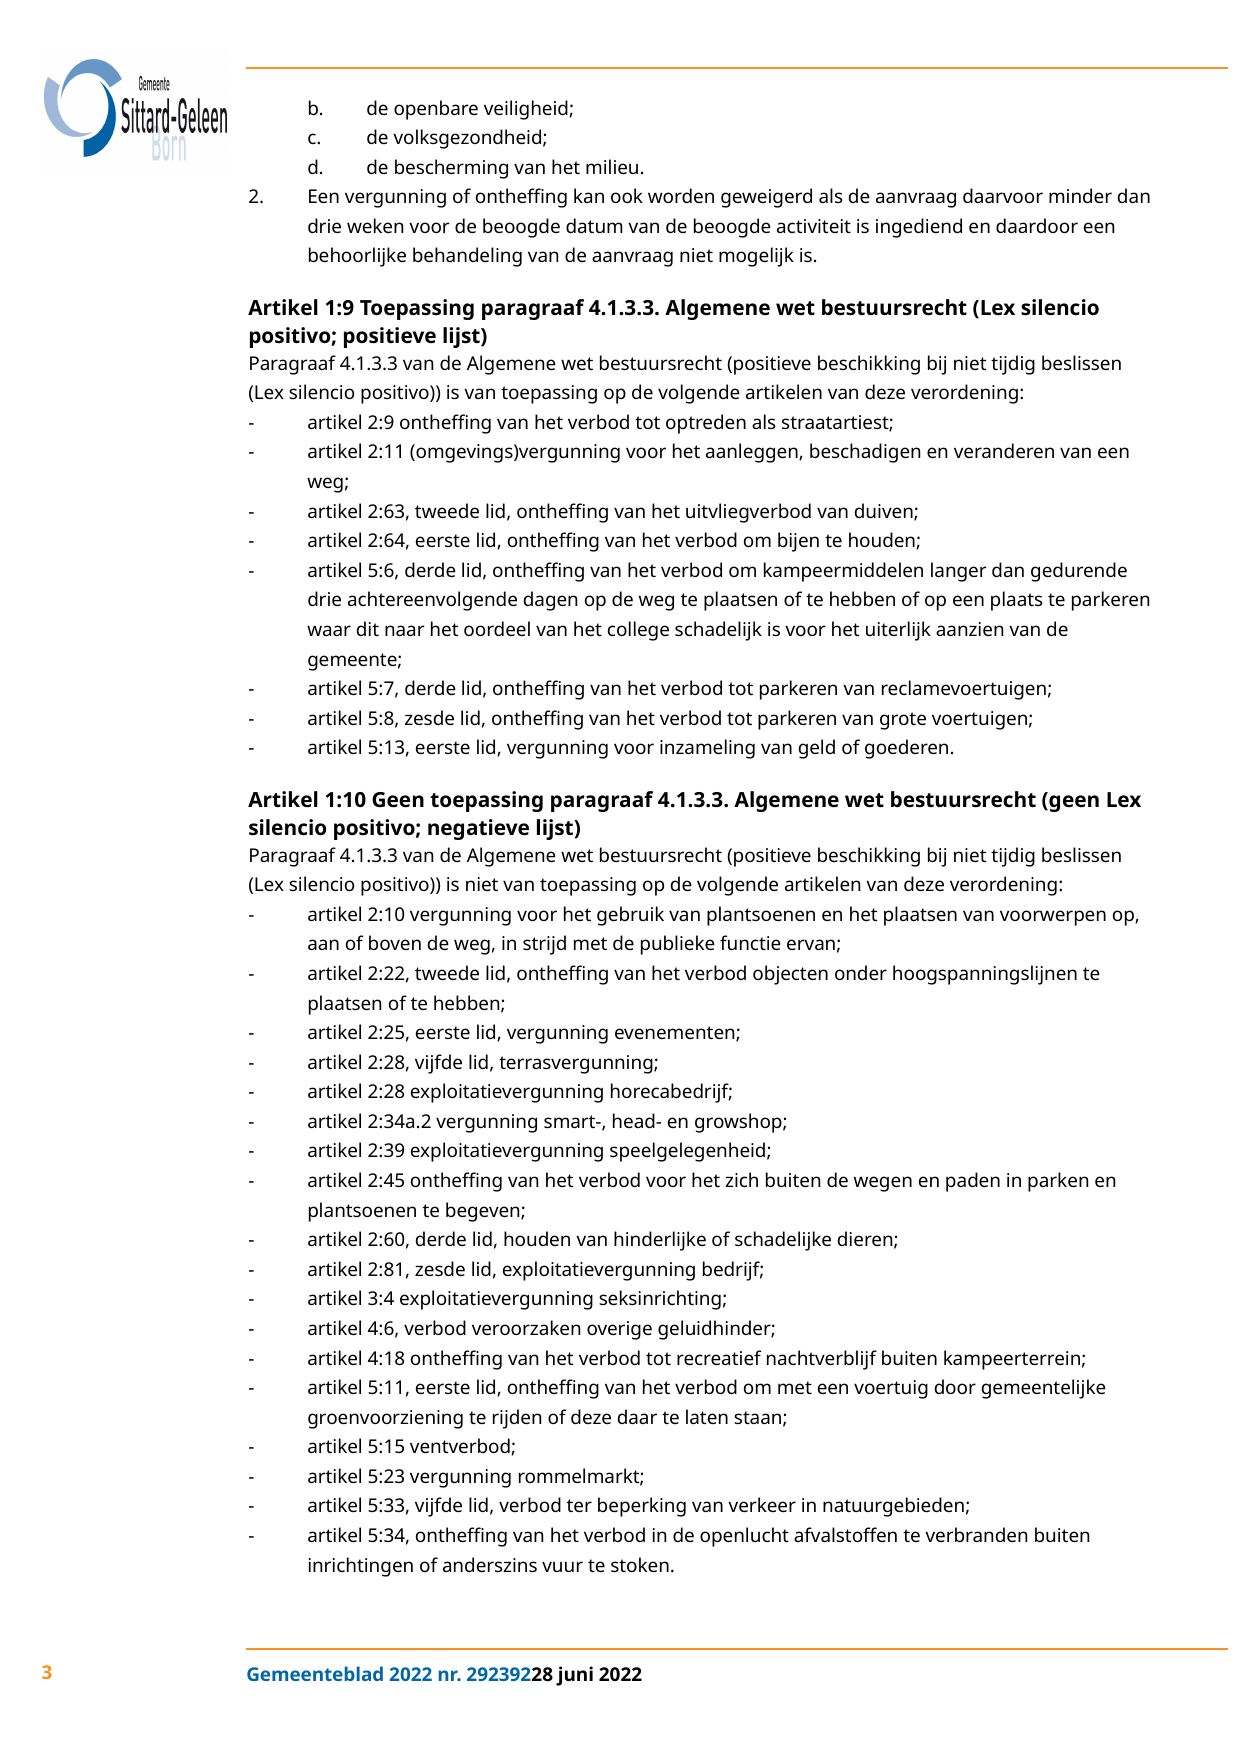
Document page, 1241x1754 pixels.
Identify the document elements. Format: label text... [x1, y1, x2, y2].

list artikel 2:60, derde lid, houden van hinderlijke of schadelijke dieren; [248, 1226, 1152, 1252]
list artikel 4:6, verbod veroorzaken overige geluidhinder; [248, 1315, 1152, 1341]
list de volksgezondheid; [307, 124, 1152, 150]
list artikel 2:64, eerste lid, ontheffing van het verbod om bijen te houden; [248, 527, 1152, 553]
list artikel 2:81, zesde lid, exploitatievergunning bedrijf; [248, 1256, 1152, 1282]
text Paragraaf 4.1.3.3 van de Algemene wet bestuursrecht (positieve beschikking bij niet tijdig beslissen (Lex silencio positivo)) is van toepassing op de volgende artikelen van deze verordening: [248, 350, 1152, 405]
list artikel 2:10 vergunning voor het gebruik van plantsoenen en het plaatsen van voorwerpen op, aan of boven de weg, in strijd met de publieke functie ervan; [248, 901, 1152, 956]
list de bescherming van het milieu. [307, 154, 1152, 180]
list artikel 5:7, derde lid, ontheffing van het verbod tot parkeren van reclamevoertuigen; [248, 675, 1152, 701]
list artikel 2:11 (omgevings)vergunning voor het aanleggen, beschadigen en veranderen van een weg; [248, 439, 1152, 494]
list artikel 5:23 vergunning rommelmarkt; [248, 1463, 1152, 1489]
list artikel 2:22, tweede lid, ontheffing van het verbod objecten onder hoogspanningslijnen te plaatsen of te hebben; [248, 960, 1152, 1016]
list artikel 2:25, eerste lid, vergunning evenementen; [248, 1019, 1152, 1045]
list artikel 4:18 ontheffing van het verbod tot recreatief nachtverblijf buiten kampeerterrein; [248, 1345, 1152, 1371]
list de openbare veiligheid; [307, 95, 1152, 121]
list artikel 5:15 ventverbod; [248, 1433, 1152, 1459]
list artikel 2:9 ontheffing van het verbod tot optreden als straatartiest; [248, 409, 1152, 435]
list artikel 5:33, vijfde lid, verbod ter beperking van verkeer in natuurgebieden; [248, 1493, 1152, 1518]
text Artikel 1:10 Geen toepassing paragraaf 4.1.3.3. Algemene wet bestuursrecht (geen Lex silencio positivo; negatieve lijst) [248, 785, 1152, 842]
list artikel 2:63, tweede lid, ontheffing van het uitvliegverbod van duiven; [248, 498, 1152, 524]
list Een vergunning of ontheffing kan ook worden geweigerd als de aanvraag daarvoor minder dan drie weken voor de beoogde datum van de beoogde activiteit is ingediend en daardoor een behoorlijke behandeling van de aanvraag niet mogelijk is. [248, 183, 1152, 268]
list artikel 5:34, ontheffing van het verbod in de openlucht afvalstoffen te verbranden buiten inrichtingen of anderszins vuur te stoken. [248, 1522, 1152, 1578]
list artikel 3:4 exploitatievergunning seksinrichting; [248, 1286, 1152, 1311]
list artikel 2:39 exploitatievergunning speelgelegenheid; [248, 1138, 1152, 1163]
list artikel 2:45 ontheffing van het verbod voor het zich buiten de wegen en paden in parken en plantsoenen te begeven; [248, 1167, 1152, 1223]
picture [41, 47, 231, 172]
list artikel 5:11, eerste lid, ontheffing van het verbod om met een voertuig door gemeentelijke groenvoorziening te rijden of deze daar te laten staan; [248, 1374, 1152, 1430]
text Artikel 1:9 Toepassing paragraaf 4.1.3.3. Algemene wet bestuursrecht (Lex silencio positivo; positieve lijst) [248, 293, 1152, 350]
list artikel 2:28, vijfde lid, terrasvergunning; [248, 1049, 1152, 1075]
text Paragraaf 4.1.3.3 van de Algemene wet bestuursrecht (positieve beschikking bij niet tijdig beslissen (Lex silencio positivo)) is niet van toepassing op de volgende artikelen van deze verordening: [248, 842, 1152, 897]
list artikel 2:28 exploitatievergunning horecabedrijf; [248, 1078, 1152, 1104]
list artikel 5:13, eerste lid, vergunning voor inzameling van geld of goederen. [248, 734, 1152, 760]
list artikel 5:8, zesde lid, ontheffing van het verbod tot parkeren van grote voertuigen; [248, 705, 1152, 731]
list artikel 5:6, derde lid, ontheffing van het verbod om kampeermiddelen langer dan gedurende drie achtereenvolgende dagen op de weg te plaatsen of te hebben of op een plaats te parkeren waar dit naar het oordeel van het college schadelijk is voor het uiterlijk aanzien van de gemeente; [248, 557, 1152, 672]
list artikel 2:34a.2 vergunning smart-, head- en growshop; [248, 1108, 1152, 1134]
